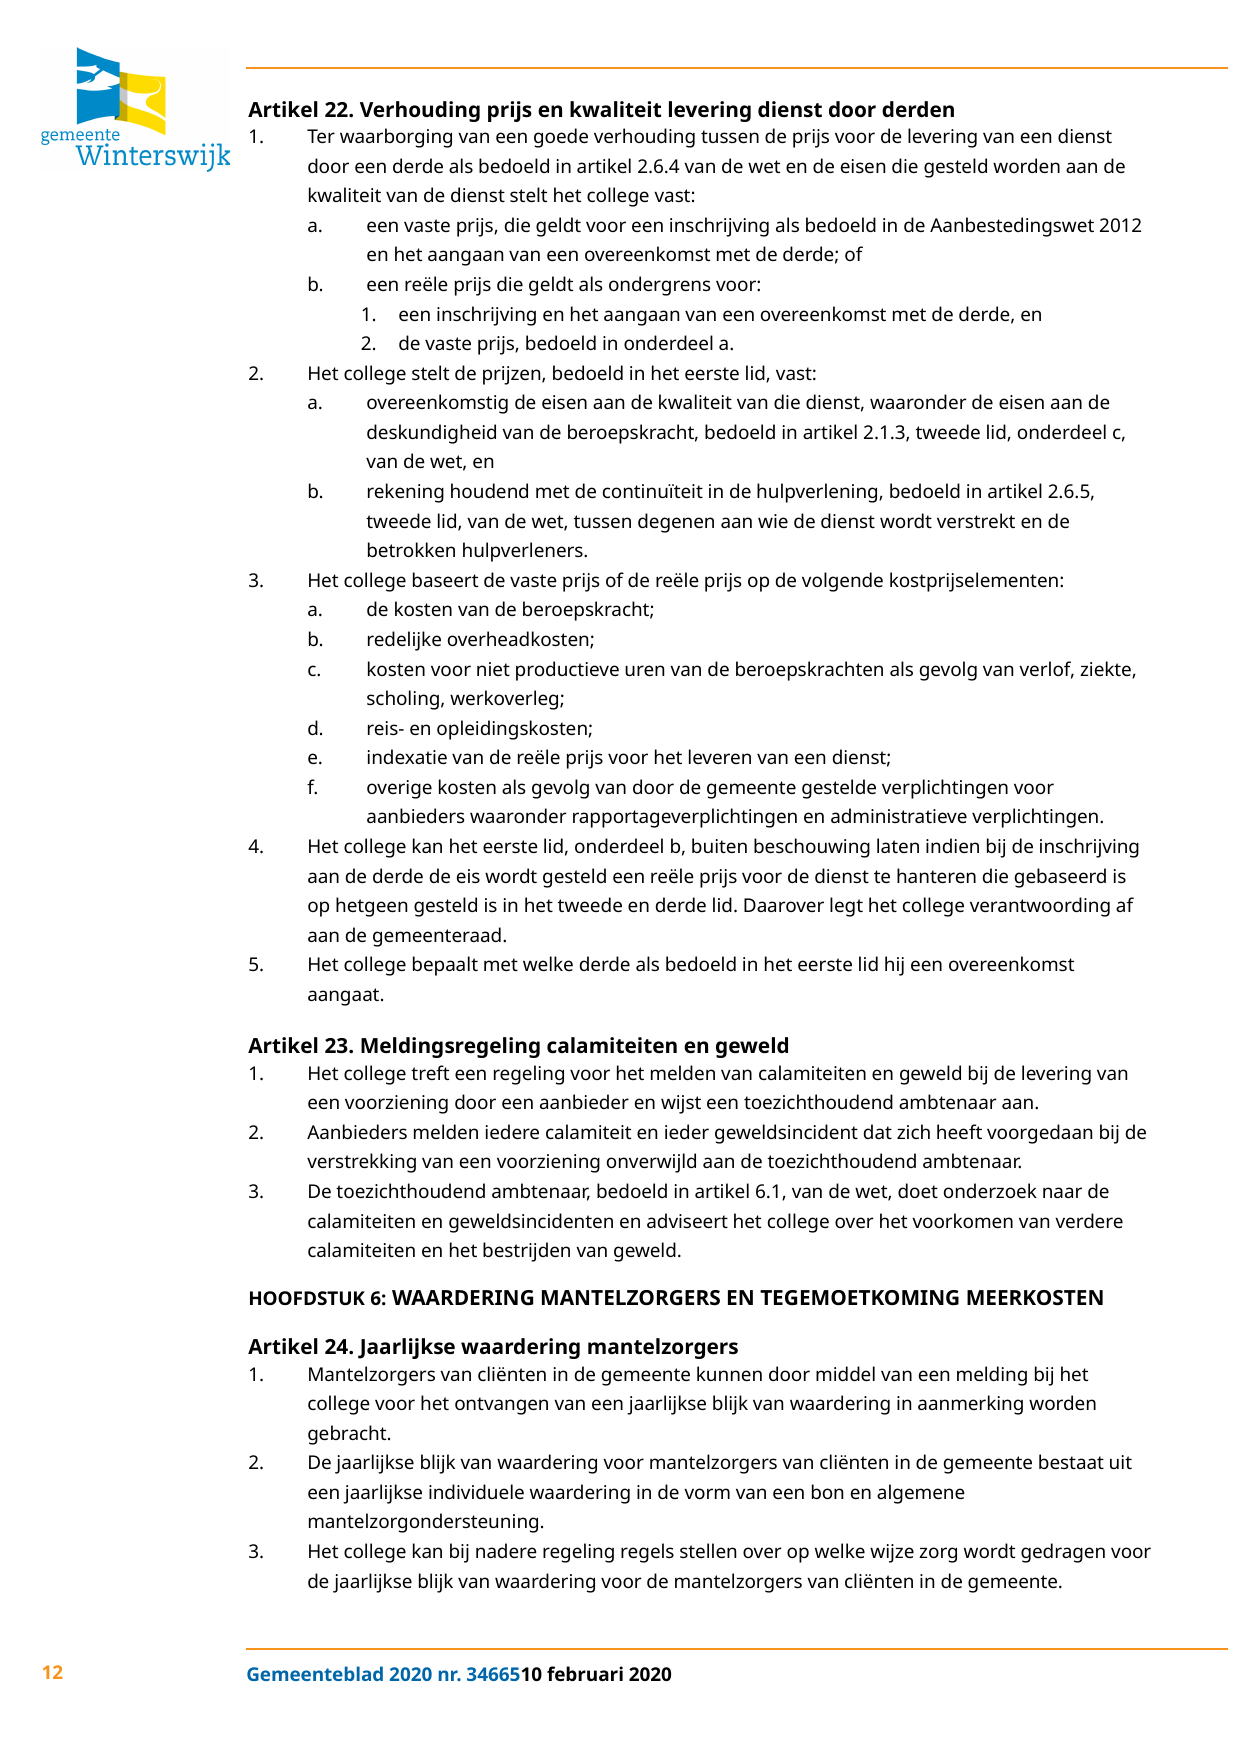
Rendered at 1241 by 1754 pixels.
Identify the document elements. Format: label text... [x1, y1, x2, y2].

text Artikel 24. Jaarlijkse waardering mantelzorgers [248, 1332, 1152, 1361]
text HOOFDSTUK 6: WAARDERING MANTELZORGERS EN TEGEMOETKOMING MEERKOSTEN [248, 1283, 1152, 1312]
list kosten voor niet productieve uren van de beroepskrachten als gevolg van verlof, ziekte, scholing, werkoverleg; [307, 656, 1152, 711]
list Aanbieders melden iedere calamiteit en ieder geweldsincident dat zich heeft voorgedaan bij de verstrekking van een voorziening onverwijld aan de toezichthoudend ambtenaar. [248, 1119, 1152, 1174]
list overige kosten als gevolg van door de gemeente gestelde verplichtingen voor aanbieders waaronder rapportageverplichtingen en administratieve verplichtingen. [307, 774, 1152, 829]
list overeenkomstig de eisen aan de kwaliteit van die dienst, waaronder de eisen aan de deskundigheid van de beroepskracht, bedoeld in artikel 2.1.3, tweede lid, onderdeel c, van de wet, en [307, 389, 1152, 474]
list Het college bepaalt met welke derde als bedoeld in het eerste lid hij een overeenkomst aangaat. [248, 952, 1152, 1007]
list Het college stelt de prijzen, bedoeld in het eerste lid, vast: [248, 360, 1152, 386]
picture [225, 153, 231, 162]
list rekening houdend met de continuïteit in de hulpverlening, bedoeld in artikel 2.6.5, tweede lid, van de wet, tussen degenen aan wie de dienst wordt verstrekt en de betrokken hulpverleners. [307, 478, 1152, 563]
list Het college kan het eerste lid, onderdeel b, buiten beschouwing laten indien bij de inschrijving aan de derde de eis wordt gesteld een reële prijs voor de dienst te hanteren die gebaseerd is op hetgeen gesteld is in het tweede en derde lid. Daarover legt het college verantwoording af aan de gemeenteraad. [248, 833, 1152, 948]
list indexatie van de reële prijs voor het leveren van een dienst; [307, 744, 1152, 770]
text Artikel 23. Meldingsregeling calamiteiten en geweld [248, 1032, 1152, 1060]
list de kosten van de beroepskracht; [307, 597, 1152, 622]
list een vaste prijs, die geldt voor een inschrijving als bedoeld in de Aanbestedingswet 2012 en het aangaan van een overeenkomst met de derde; of [307, 212, 1152, 267]
list de vaste prijs, bedoeld in onderdeel a. [361, 330, 1152, 356]
list De toezichthoudend ambtenaar, bedoeld in artikel 6.1, van de wet, doet onderzoek naar de calamiteiten en geweldsincidenten en adviseert het college over het voorkomen van verdere calamiteiten en het bestrijden van geweld. [248, 1178, 1152, 1263]
list een inschrijving en het aangaan van een overeenkomst met de derde, en [361, 301, 1152, 326]
list redelijke overheadkosten; [307, 626, 1152, 652]
list Het college treft een regeling voor het melden van calamiteiten en geweld bij de levering van een voorziening door een aanbieder en wijst een toezichthoudend ambtenaar aan. [248, 1060, 1152, 1115]
list Ter waarborging van een goede verhouding tussen de prijs voor de levering van een dienst door een derde als bedoeld in artikel 2.6.4 van de wet en de eisen die gesteld worden aan de kwaliteit van de dienst stelt het college vast: [248, 123, 1152, 208]
list Mantelzorgers van cliënten in de gemeente kunnen door middel van een melding bij het college voor het ontvangen van een jaarlijkse blijk van waardering in aanmerking worden gebracht. [248, 1361, 1152, 1446]
list reis- en opleidingskosten; [307, 715, 1152, 741]
list De jaarlijkse blijk van waardering voor mantelzorgers van cliënten in de gemeente bestaat uit een jaarlijkse individuele waardering in de vorm van een bon en algemene mantelzorgondersteuning. [248, 1449, 1152, 1534]
list Het college kan bij nadere regeling regels stellen over op welke wijze zorg wordt gedragen voor de jaarlijkse blijk van waardering voor de mantelzorgers van cliënten in de gemeente. [248, 1538, 1152, 1594]
picture [41, 47, 231, 172]
list een reële prijs die geldt als ondergrens voor: [307, 271, 1152, 297]
text Artikel 22. Verhouding prijs en kwaliteit levering dienst door derden [248, 95, 1152, 123]
list Het college baseert de vaste prijs of de reële prijs op de volgende kostprijselementen: [248, 567, 1152, 593]
